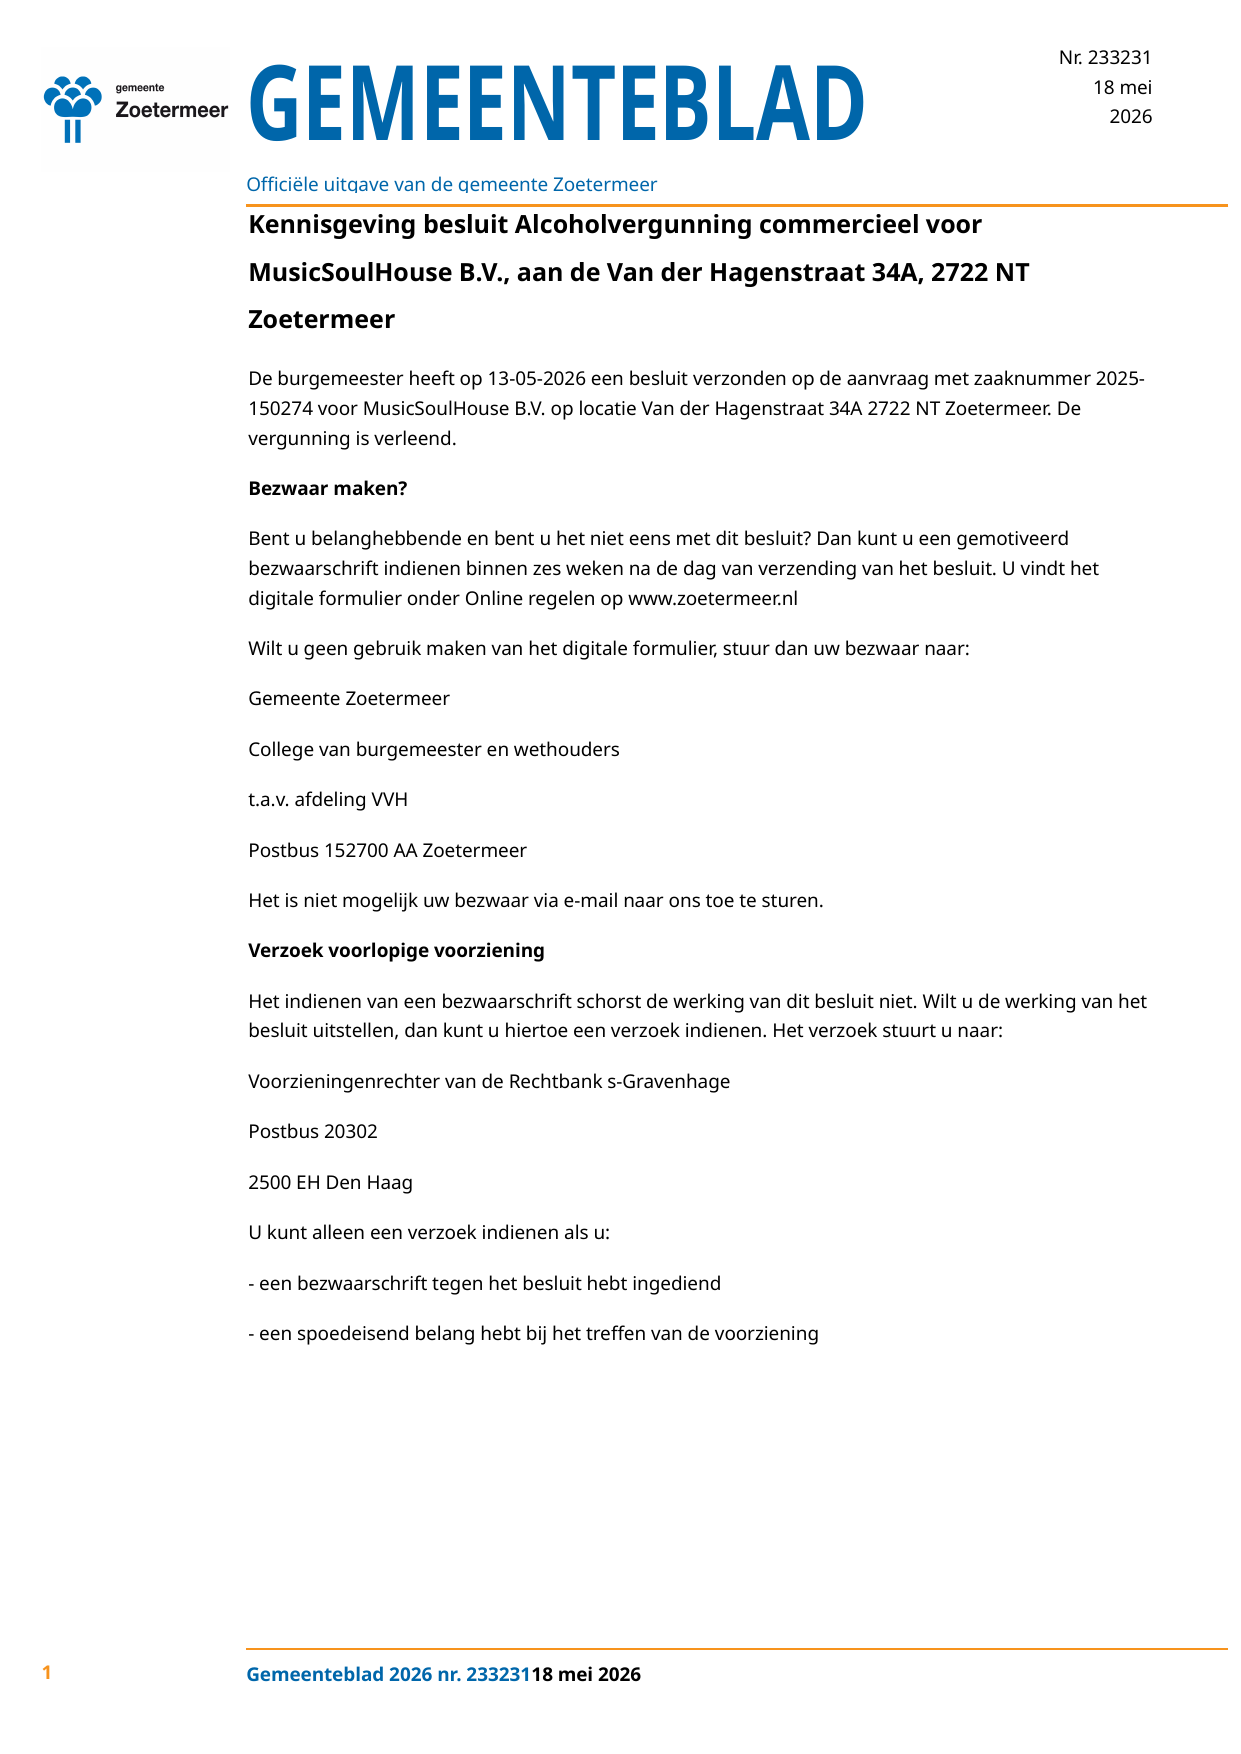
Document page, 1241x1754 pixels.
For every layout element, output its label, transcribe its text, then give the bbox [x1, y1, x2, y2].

text Bent u belanghebbende en bent u het niet eens met dit besluit? Dan kunt u een gemotiveerd bezwaarschrift indienen binnen zes weken na de dag van verzending van het besluit. U vindt het digitale formulier onder Online regelen op www.zoetermeer.nl [248, 526, 1152, 610]
text Voorzieningenrechter van de Rechtbank s-Gravenhage [248, 1068, 1152, 1094]
text - een spoedeisend belang hebt bij het treffen van de voorziening [248, 1320, 1152, 1346]
text De burgemeester heeft op 13-05-2026 een besluit verzonden op de aanvraag met zaaknummer 2025-150274 voor MusicSoulHouse B.V. op locatie Van der Hagenstraat 34A 2722 NT Zoetermeer. De vergunning is verleend. [248, 366, 1152, 450]
text - een bezwaarschrift tegen het besluit hebt ingediend [248, 1270, 1152, 1295]
text Het is niet mogelijk uw bezwaar via e-mail naar ons toe te sturen. [248, 887, 1152, 913]
text Postbus 20302 [248, 1118, 1152, 1144]
text Bezwaar maken? [248, 475, 1152, 501]
text Postbus 152700 AA Zoetermeer [248, 837, 1152, 862]
text Kennisgeving besluit Alcoholvergunning commercieel voor MusicSoulHouse B.V., aan de Van der Hagenstraat 34A, 2722 NT Zoetermeer [248, 207, 1152, 336]
text t.a.v. afdeling VVH [248, 786, 1152, 812]
text Wilt u geen gebruik maken van het digitale formulier, stuur dan uw bezwaar naar: [248, 635, 1152, 661]
text College van burgemeester en wethouders [248, 736, 1152, 762]
text Gemeente Zoetermeer [248, 686, 1152, 711]
text Verzoek voorlopige voorziening [248, 938, 1152, 963]
picture [41, 47, 231, 172]
text 2500 EH Den Haag [248, 1169, 1152, 1194]
text U kunt alleen een verzoek indienen als u: [248, 1219, 1152, 1245]
text Het indienen van een bezwaarschrift schorst de werking van dit besluit niet. Wilt u de werking van het besluit uitstellen, dan kunt u hiertoe een verzoek indienen. Het verzoek stuurt u naar: [248, 988, 1152, 1043]
